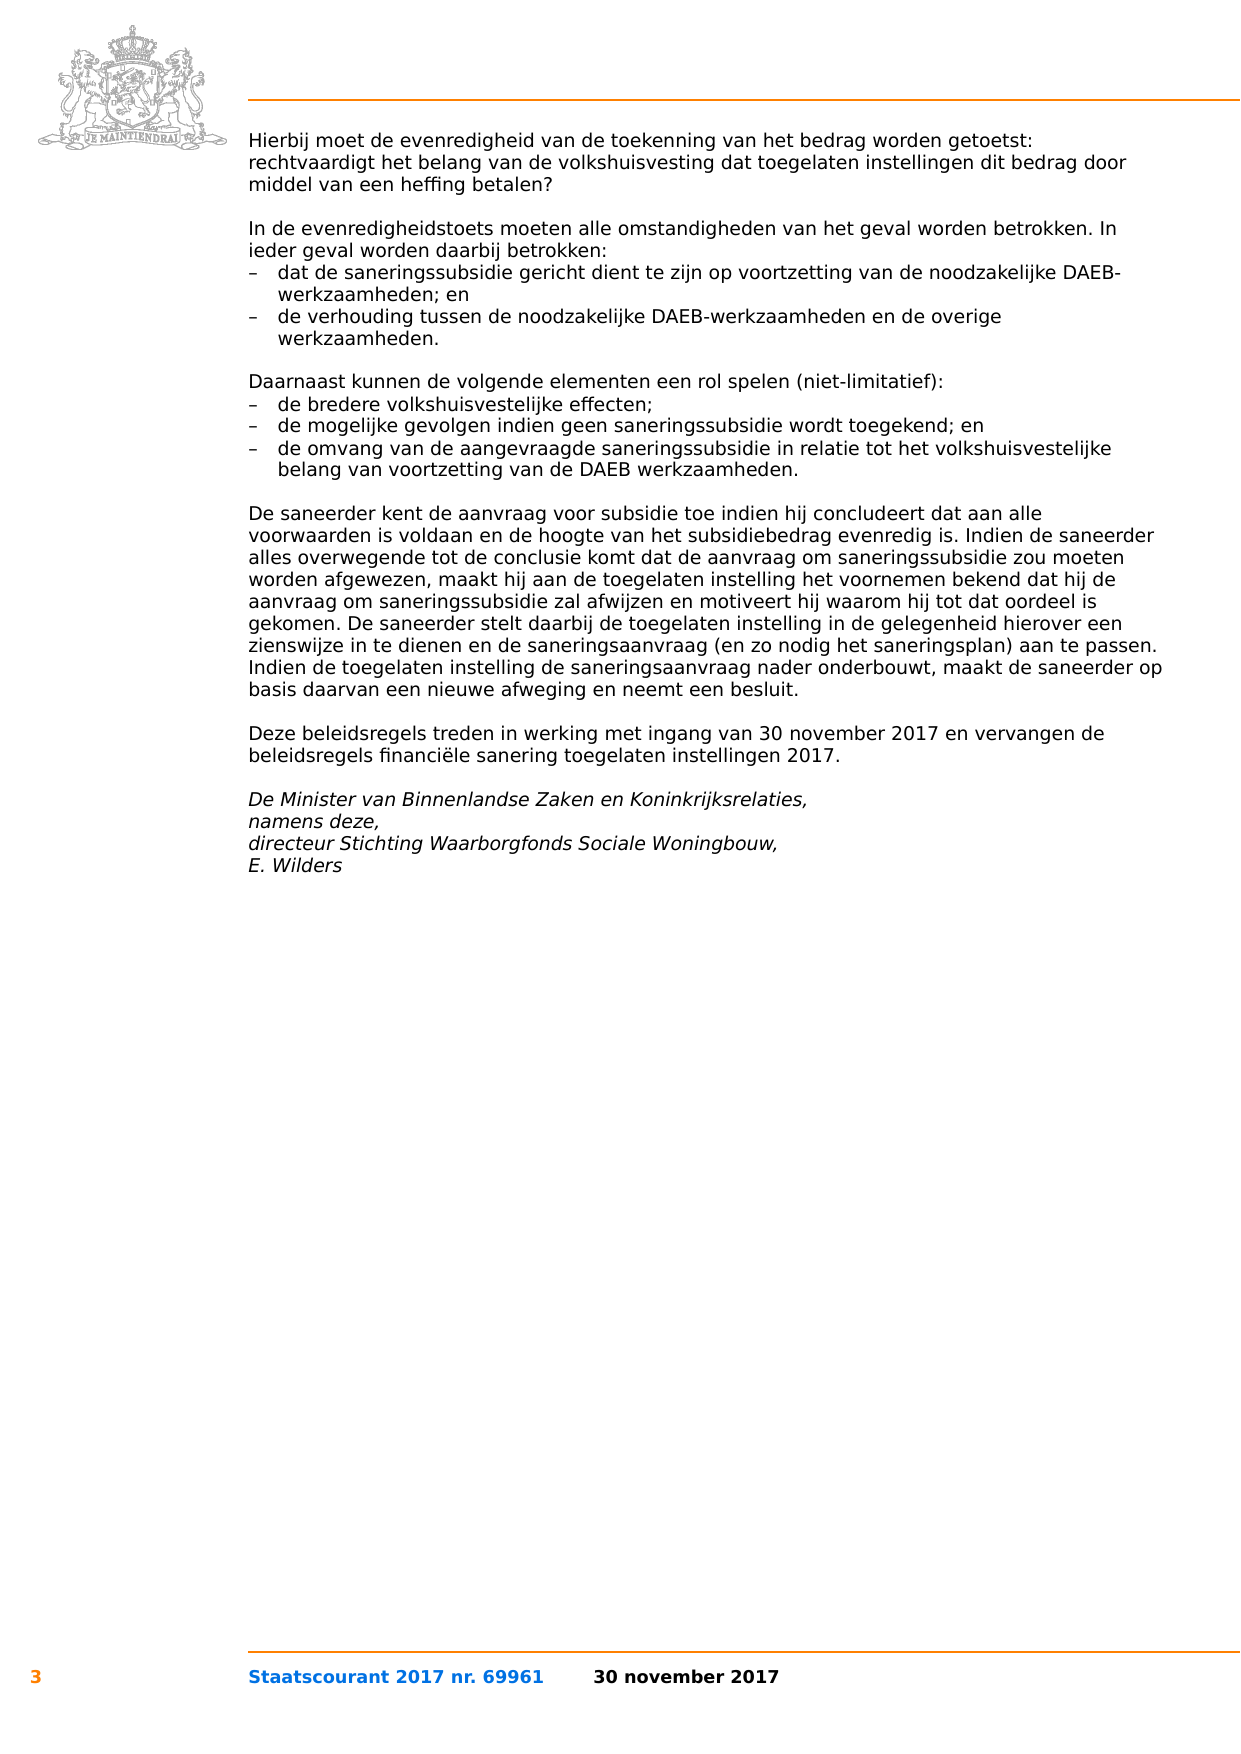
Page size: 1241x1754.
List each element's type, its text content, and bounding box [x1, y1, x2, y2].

text – de mogelijke gevolgen indien geen saneringssubsidie wordt toegekend; en [248, 415, 1163, 437]
text De saneerder kent de aanvraag voor subsidie toe indien hij concludeert dat aan alle voorwaarden is voldaan en de hoogte van het subsidiebedrag evenredig is. Indien de saneerder alles overwegende tot de conclusie komt dat de aanvraag om saneringssubsidie zou moeten worden afgewezen, maakt hij aan de toegelaten instelling het voornemen bekend dat hij de aanvraag om saneringssubsidie zal afwijzen en motiveert hij waarom hij tot dat oordeel is gekomen. De saneerder stelt daarbij de toegelaten instelling in de gelegenheid hierover een zienswijze in te dienen en de saneringsaanvraag (en zo nodig het saneringsplan) aan te passen. Indien de toegelaten instelling de saneringsaanvraag nader onderbouwt, maakt de saneerder op basis daarvan een nieuwe afweging en neemt een besluit. [248, 503, 1163, 701]
text De Minister van Binnenlandse Zaken en Koninkrijksrelaties, namens deze, directeur Stichting Waarborgfonds Sociale Woningbouw, E. Wilders [248, 789, 1163, 877]
text Hierbij moet de evenredigheid van de toekenning van het bedrag worden getoetst: rechtvaardigt het belang van de volkshuisvesting dat toegelaten instellingen dit bedrag door middel van een heffing betalen? [248, 130, 1163, 196]
text Deze beleidsregels treden in werking met ingang van 30 november 2017 en vervangen de beleidsregels financiële sanering toegelaten instellingen 2017. [248, 723, 1163, 767]
text – dat de saneringssubsidie gericht dient te zijn op voortzetting van de noodzakelijke DAEB-werkzaamheden; en [248, 262, 1163, 306]
text – de verhouding tussen de noodzakelijke DAEB-werkzaamheden en de overige werkzaamheden. [248, 306, 1163, 349]
text In de evenredigheidstoets moeten alle omstandigheden van het geval worden betrokken. In ieder geval worden daarbij betrokken: [248, 218, 1163, 262]
text – de omvang van de aangevraagde saneringssubsidie in relatie tot het volkshuisvestelijke belang van voortzetting van de DAEB werkzaamheden. [248, 437, 1163, 481]
picture [38, 25, 227, 150]
text Daarnaast kunnen de volgende elementen een rol spelen (niet-limitatief): [248, 371, 1163, 393]
text – de bredere volkshuisvestelijke effecten; [248, 393, 1163, 415]
